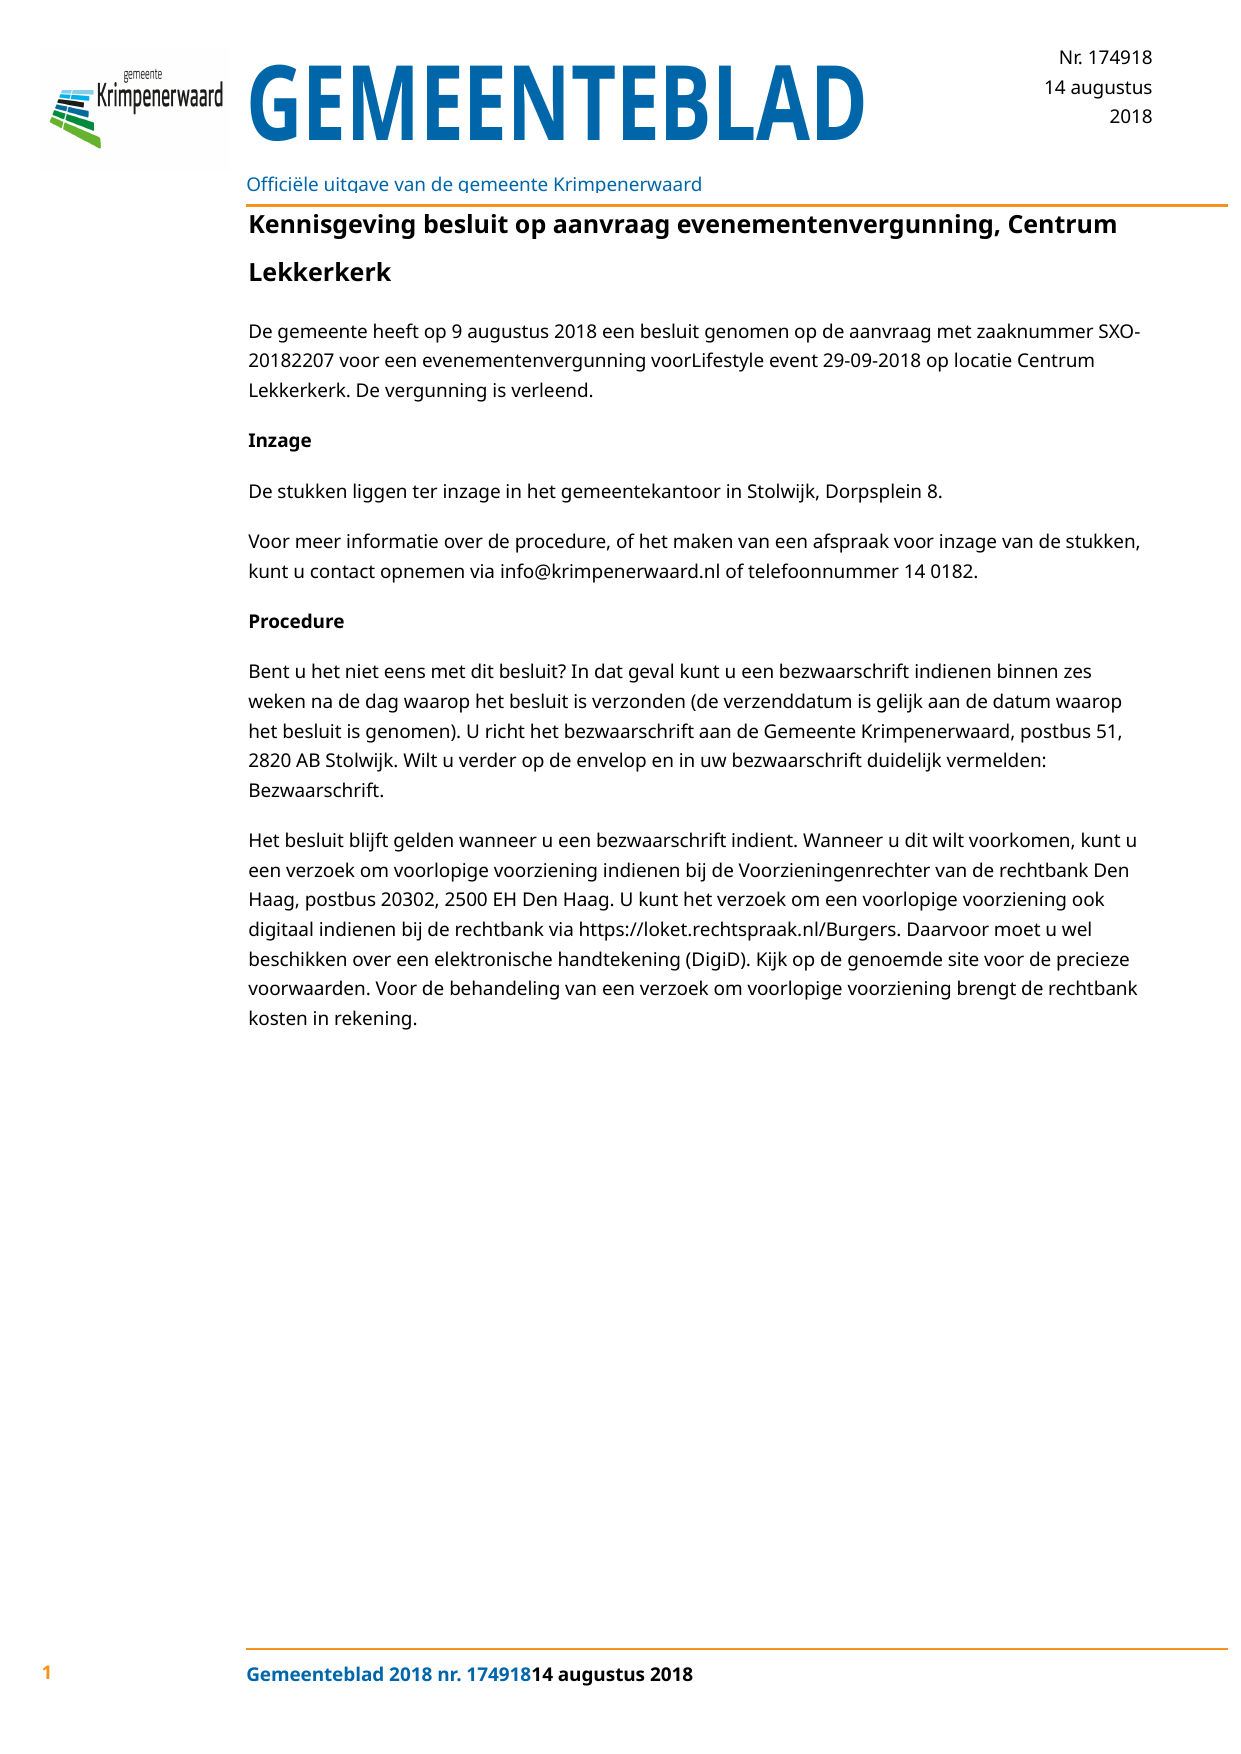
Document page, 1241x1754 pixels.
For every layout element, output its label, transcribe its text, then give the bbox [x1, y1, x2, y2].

text De gemeente heeft op 9 augustus 2018 een besluit genomen op de aanvraag met zaaknummer SXO-20182207 voor een evenementenvergunning voorLifestyle event 29-09-2018 op locatie Centrum Lekkerkerk. De vergunning is verleend. [248, 318, 1152, 403]
picture [41, 47, 231, 172]
text Het besluit blijft gelden wanneer u een bezwaarschrift indient. Wanneer u dit wilt voorkomen, kunt u een verzoek om voorlopige voorziening indienen bij de Voorzieningenrechter van de rechtbank Den Haag, postbus 20302, 2500 EH Den Haag. U kunt het verzoek om een voorlopige voorziening ook digitaal indienen bij de rechtbank via https://loket.rechtspraak.nl/Burgers. Daarvoor moet u wel beschikken over een elektronische handtekening (DigiD). Kijk op de genoemde site voor de precieze voorwaarden. Voor de behandeling van een verzoek om voorlopige voorziening brengt de rechtbank kosten in rekening. [248, 827, 1152, 1031]
text Bent u het niet eens met dit besluit? In dat geval kunt u een bezwaarschrift indienen binnen zes weken na de dag waarop het besluit is verzonden (de verzenddatum is gelijk aan de datum waarop het besluit is genomen). U richt het bezwaarschrift aan de Gemeente Krimpenerwaard, postbus 51, 2820 AB Stolwijk. Wilt u verder op de envelop en in uw bezwaarschrift duidelijk vermelden: Bezwaarschrift. [248, 659, 1152, 803]
text Kennisgeving besluit op aanvraag evenementenvergunning, Centrum Lekkerkerk [248, 207, 1152, 288]
text De stukken liggen ter inzage in het gemeentekantoor in Stolwijk, Dorpsplein 8. [248, 478, 1152, 504]
text Voor meer informatie over de procedure, of het maken van een afspraak voor inzage van de stukken, kunt u contact opnemen via info@krimpenerwaard.nl of telefoonnummer 14 0182. [248, 528, 1152, 584]
text Inzage [248, 427, 1152, 453]
text Procedure [248, 608, 1152, 634]
